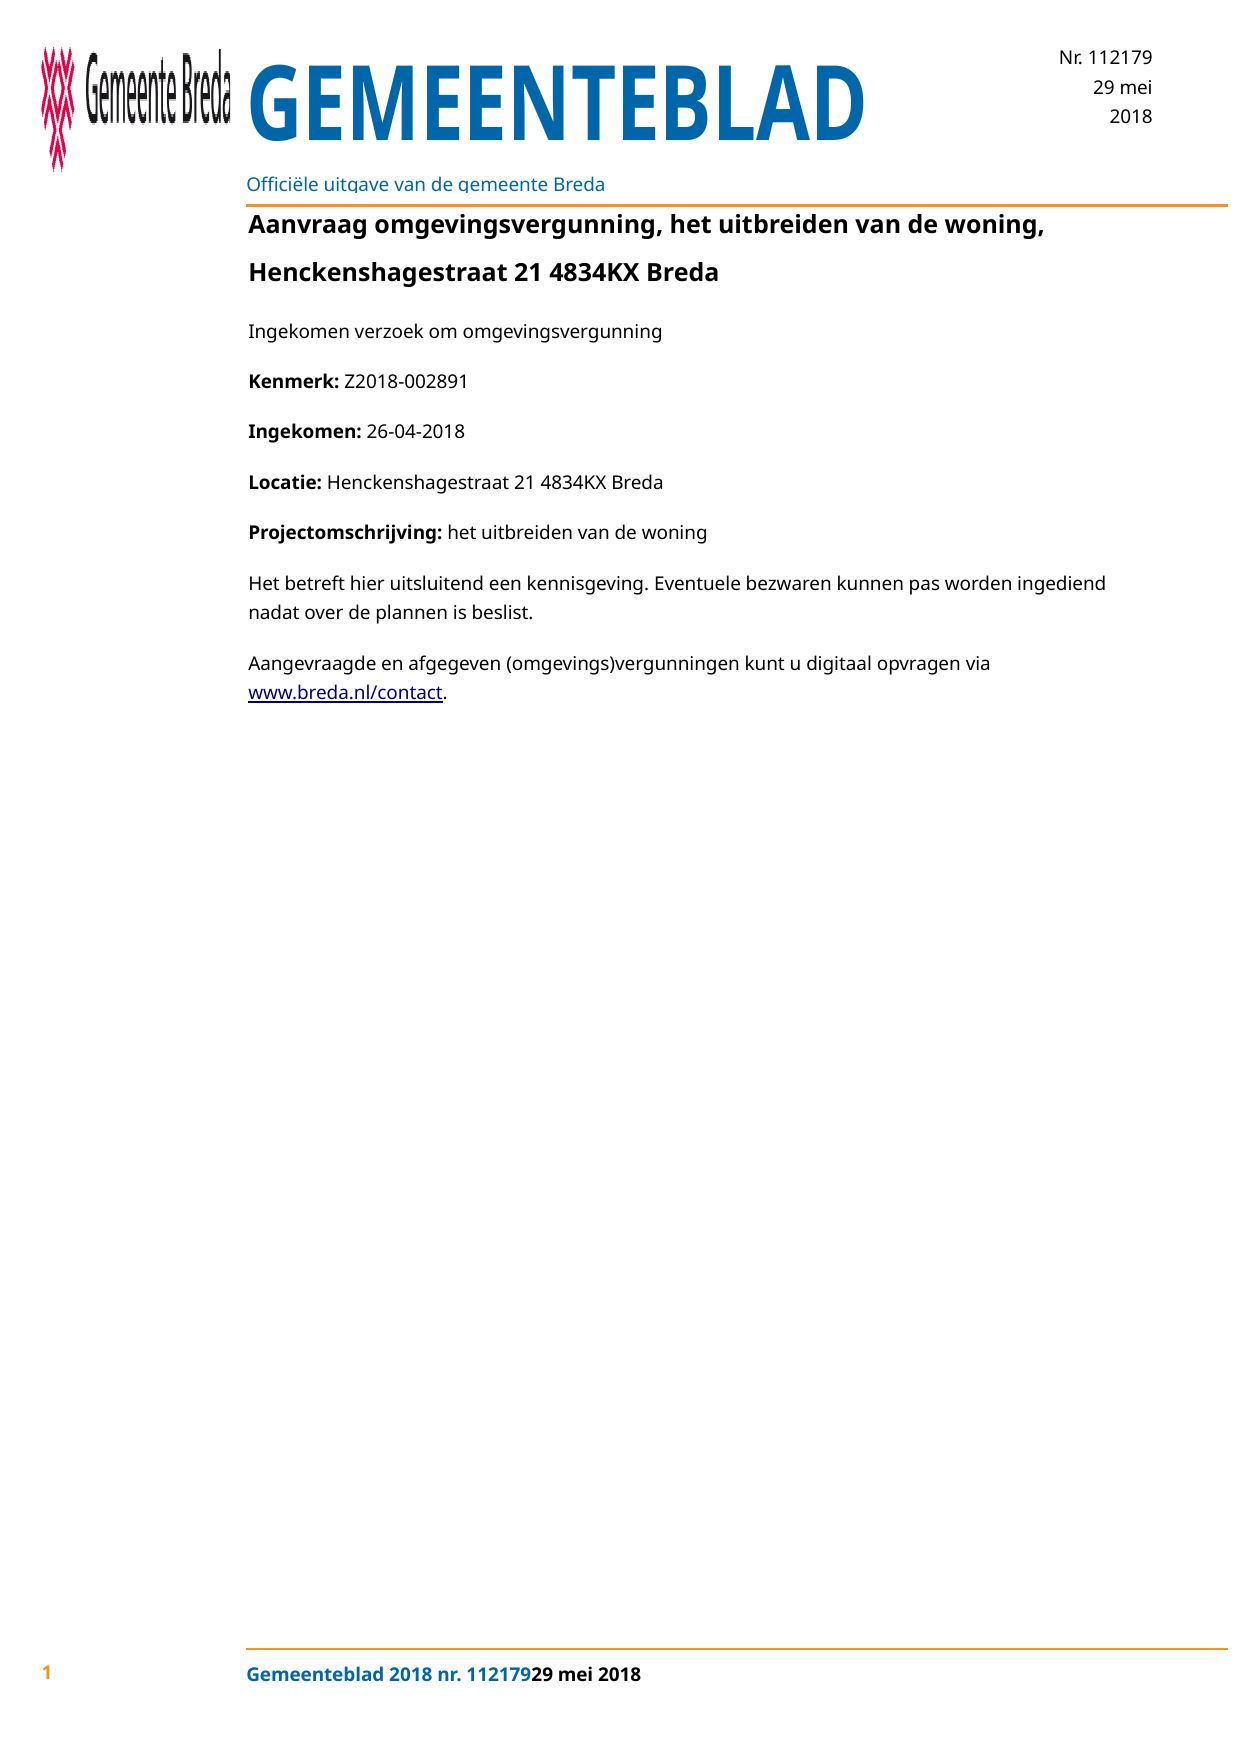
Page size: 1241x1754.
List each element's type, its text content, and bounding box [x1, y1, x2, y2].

text Aangevraagde en afgegeven (omgevings)vergunningen kunt u digitaal opvragen via www.breda.nl/contact. [248, 650, 1152, 705]
text Ingekomen verzoek om omgevingsvergunning [248, 318, 1152, 344]
text Ingekomen: 26-04-2018 [248, 419, 1152, 444]
text Locatie: Henckenshagestraat 21 4834KX Breda [248, 469, 1152, 495]
text Kenmerk: Z2018-002891 [248, 368, 1152, 394]
text Projectomschrijving: het uitbreiden van de woning [248, 519, 1152, 545]
picture [41, 47, 231, 172]
text Het betreft hier uitsluitend een kennisgeving. Eventuele bezwaren kunnen pas worden ingediend nadat over de plannen is beslist. [248, 570, 1152, 625]
text Aanvraag omgevingsvergunning, het uitbreiden van de woning, Henckenshagestraat 21 4834KX Breda [248, 207, 1152, 288]
